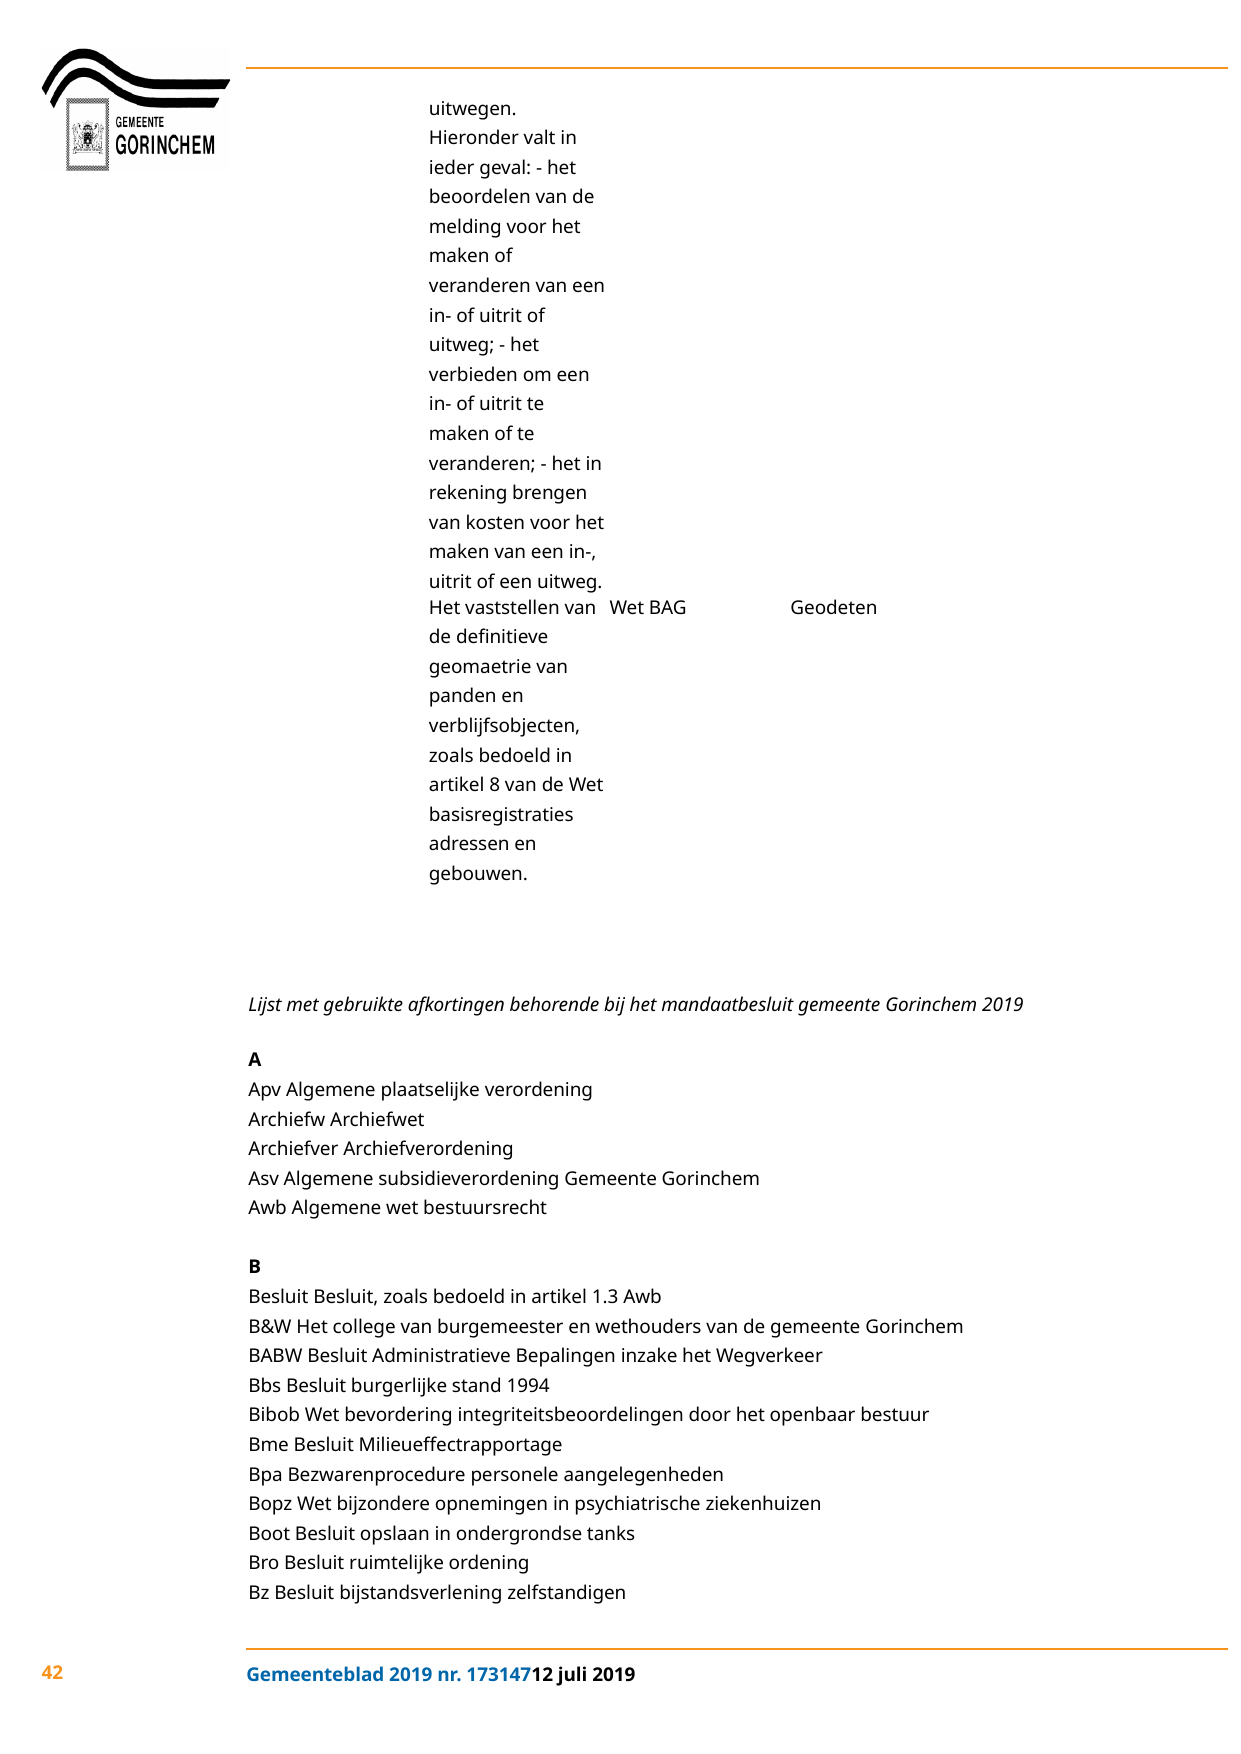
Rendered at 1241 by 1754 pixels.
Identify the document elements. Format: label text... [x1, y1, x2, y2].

text Bme Besluit Milieueffectrapportage [248, 1431, 1152, 1457]
text Apv Algemene plaatselijke verordening [248, 1076, 1152, 1102]
picture [41, 47, 231, 172]
table_cell [971, 594, 1152, 886]
table_cell [609, 95, 790, 594]
text Boot Besluit opslaan in ondergrondse tanks [248, 1520, 1152, 1546]
text Besluit Besluit, zoals bedoeld in artikel 1.3 Awb [248, 1283, 1152, 1309]
text Bibob Wet bevordering integriteitsbeoordelingen door het openbaar bestuur [248, 1402, 1152, 1427]
text Bopz Wet bijzondere opnemingen in psychiatrische ziekenhuizen [248, 1490, 1152, 1516]
text BABW Besluit Administratieve Bepalingen inzake het Wegverkeer [248, 1342, 1152, 1368]
table_cell [248, 95, 429, 594]
text Bz Besluit bijstandsverlening zelfstandigen [248, 1579, 1152, 1605]
text Bbs Besluit burgerlijke stand 1994 [248, 1372, 1152, 1398]
text Bpa Bezwarenprocedure personele aangelegenheden [248, 1461, 1152, 1487]
table_cell Geodeten [790, 594, 971, 886]
table_cell [248, 594, 429, 886]
text Awb Algemene wet bestuursrecht [248, 1194, 1152, 1220]
table_cell [971, 95, 1152, 594]
table_cell [790, 95, 971, 594]
text B&W Het college van burgemeester en wethouders van de gemeente Gorinchem [248, 1313, 1152, 1339]
text B [248, 1254, 1152, 1279]
text Asv Algemene subsidieverordening Gemeente Gorinchem [248, 1165, 1152, 1191]
text Archiefver Archiefverordening [248, 1135, 1152, 1161]
table_cell Het vaststellen van de definitieve geomaetrie van panden en verblijfsobjecten, zoals bedoeld in artikel 8 van de Wet basisregistraties adressen en gebouwen. [429, 594, 609, 886]
table_cell Wet BAG [609, 594, 790, 886]
table_cell uitwegen. Hieronder valt in ieder geval: - het beoordelen van de melding voor het maken of veranderen van een in- of uitrit of uitweg; - het verbieden om een in- of uitrit te maken of te veranderen; - het in rekening brengen van kosten voor het maken van een in-, uitrit of een uitweg. [429, 95, 609, 594]
text Archiefw Archiefwet [248, 1106, 1152, 1132]
text Bro Besluit ruimtelijke ordening [248, 1549, 1152, 1575]
text Lijst met gebruikte afkortingen behorende bij het mandaatbesluit gemeente Gorinchem 2019 [248, 991, 1152, 1017]
text A [248, 1047, 1152, 1072]
